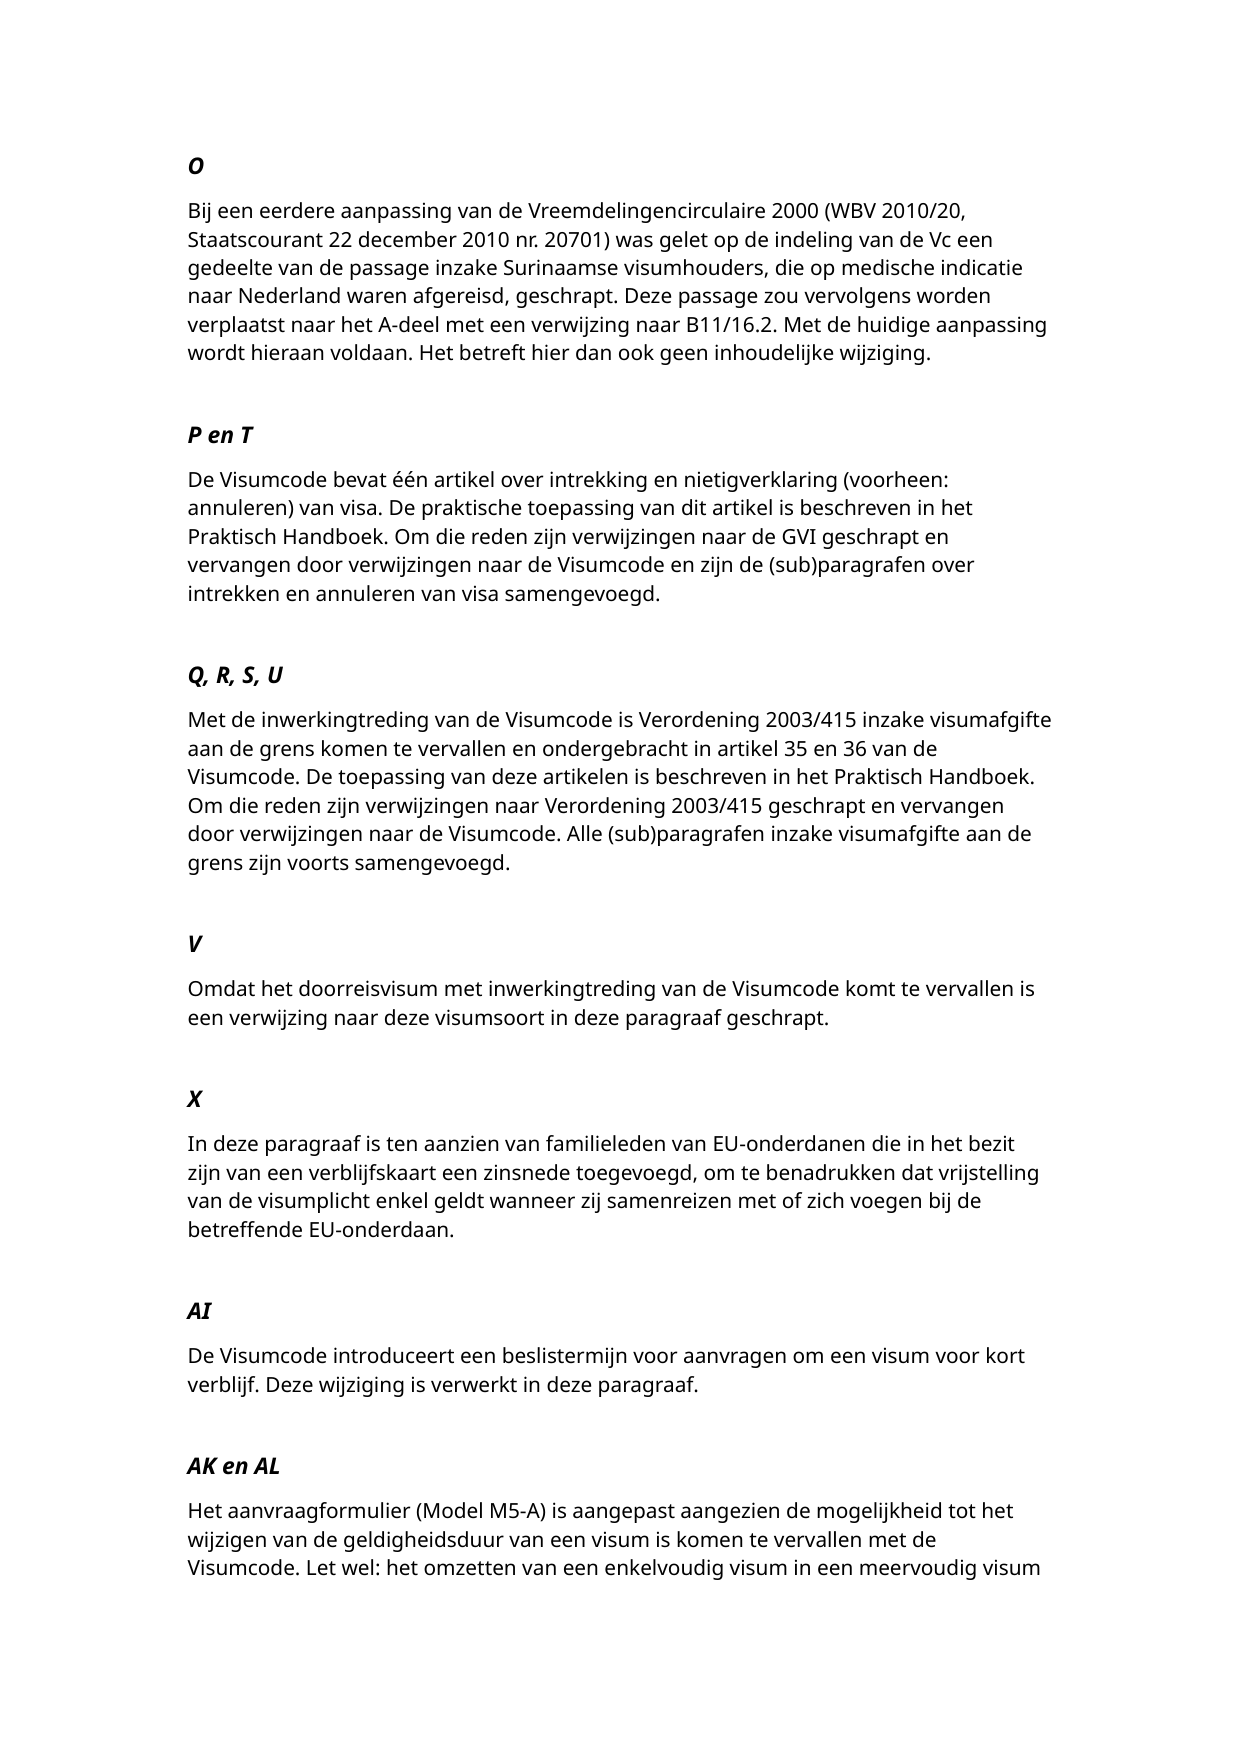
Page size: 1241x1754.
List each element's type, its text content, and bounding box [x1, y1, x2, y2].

subtitle O [187, 150, 1053, 181]
text Het aanvraagformulier (Model M5-A) is aangepast aangezien de mogelijkheid tot het wijzigen van de geldigheidsduur van een visum is komen te vervallen met de Visumcode. Let wel: het omzetten van een enkelvoudig visum in een meervoudig visum [187, 1497, 1053, 1582]
text De Visumcode introduceert een beslistermijn voor aanvragen om een visum voor kort verblijf. Deze wijziging is verwerkt in deze paragraaf. [187, 1341, 1053, 1398]
subtitle X [187, 1083, 1053, 1114]
subtitle V [187, 928, 1053, 959]
subtitle P en T [187, 419, 1053, 450]
text In deze paragraaf is ten aanzien van familieleden van EU-onderdanen die in het bezit zijn van een verblijfskaart een zinsnede toegevoegd, om te benadrukken dat vrijstelling van de visumplicht enkel geldt wanneer zij samenreizen met of zich voegen bij de betreffende EU-onderdaan. [187, 1129, 1053, 1243]
subtitle AK en AL [187, 1450, 1053, 1482]
subtitle AI [187, 1295, 1053, 1326]
subtitle Q, R, S, U [187, 659, 1053, 691]
text Met de inwerkingtreding van de Visumcode is Verordening 2003/415 inzake visumafgifte aan de grens komen te vervallen en ondergebracht in artikel 35 en 36 van de Visumcode. De toepassing van deze artikelen is beschreven in het Praktisch Handboek. Om die reden zijn verwijzingen naar Verordening 2003/415 geschrapt en vervangen door verwijzingen naar de Visumcode. Alle (sub)paragrafen inzake visumafgifte aan de grens zijn voorts samengevoegd. [187, 706, 1053, 876]
text Bij een eerdere aanpassing van de Vreemdelingencirculaire 2000 (WBV 2010/20, Staatscourant 22 december 2010 nr. 20701) was gelet op de indeling van de Vc een gedeelte van de passage inzake Surinaamse visumhouders, die op medische indicatie naar Nederland waren afgereisd, geschrapt. Deze passage zou vervolgens worden verplaatst naar het A-deel met een verwijzing naar B11/16.2. Met de huidige aanpassing wordt hieraan voldaan. Het betreft hier dan ook geen inhoudelijke wijziging. [187, 196, 1053, 367]
text De Visumcode bevat één artikel over intrekking en nietigverklaring (voorheen: annuleren) van visa. De praktische toepassing van dit artikel is beschreven in het Praktisch Handboek. Om die reden zijn verwijzingen naar de GVI geschrapt en vervangen door verwijzingen naar de Visumcode en zijn de (sub)paragrafen over intrekken en annuleren van visa samengevoegd. [187, 465, 1053, 607]
text Omdat het doorreisvisum met inwerkingtreding van de Visumcode komt te vervallen is een verwijzing naar deze visumsoort in deze paragraaf geschrapt. [187, 974, 1053, 1031]
